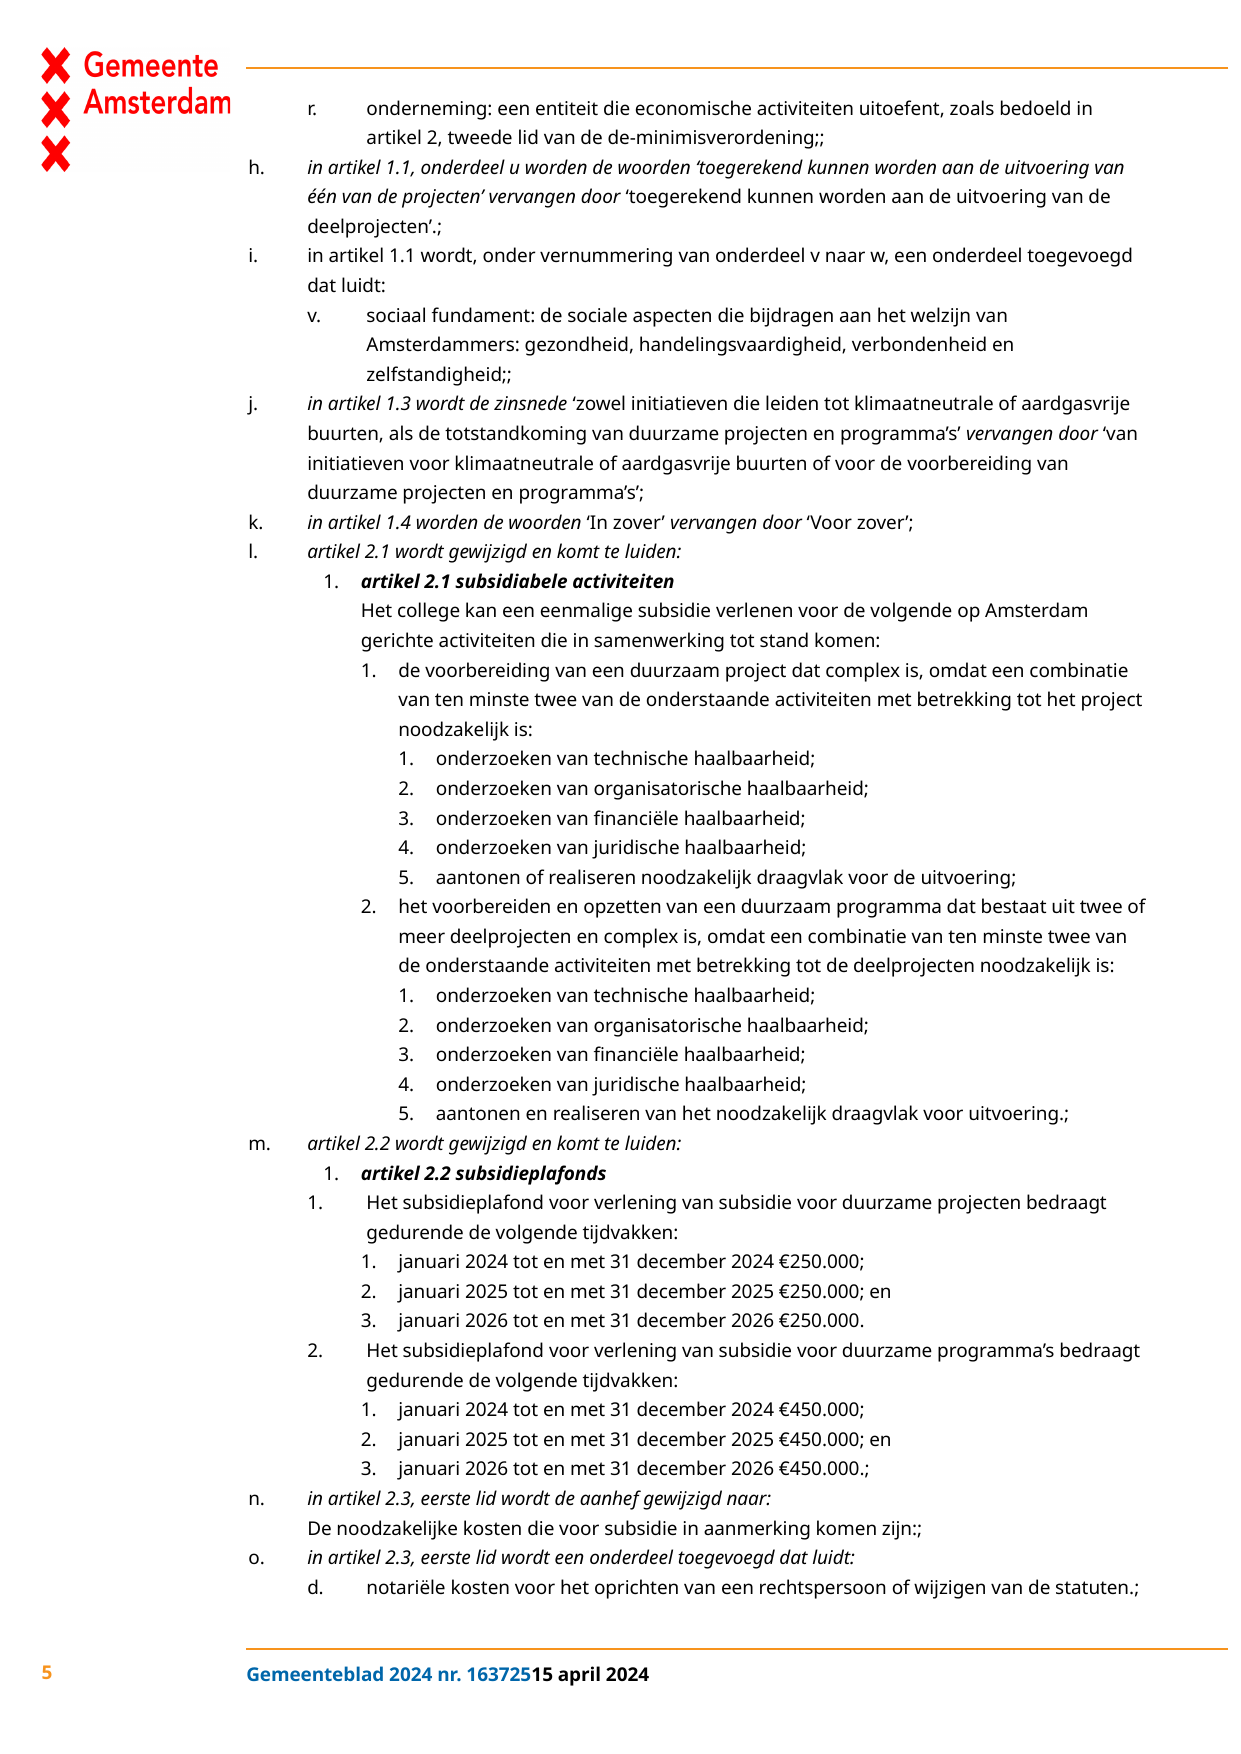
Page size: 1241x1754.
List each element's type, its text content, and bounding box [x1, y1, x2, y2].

list notariële kosten voor het oprichten van een rechtspersoon of wijzigen van de statuten.; [307, 1574, 1152, 1600]
list januari 2026 tot en met 31 december 2026 €450.000.; [361, 1456, 1152, 1481]
list in artikel 1.3 wordt de zinsnede ‘zowel initiatieven die leiden tot klimaatneutrale of aardgasvrije buurten, als de totstandkoming van duurzame projecten en programma’s’ vervangen door ‘van initiatieven voor klimaatneutrale of aardgasvrije buurten of voor de voorbereiding van duurzame projecten en programma’s’; [248, 391, 1152, 505]
list het voorbereiden en opzetten van een duurzaam programma dat bestaat uit twee of meer deelprojecten en complex is, omdat een combinatie van ten minste twee van de onderstaande activiteiten met betrekking tot de deelprojecten noodzakelijk is: [361, 893, 1152, 978]
list onderzoeken van financiële haalbaarheid; [398, 805, 1152, 831]
list januari 2024 tot en met 31 december 2024 €250.000; [361, 1248, 1152, 1274]
list in artikel 1.4 worden de woorden ‘In zover’ vervangen door ‘Voor zover’; [248, 509, 1152, 535]
list Het subsidieplafond voor verlening van subsidie voor duurzame programma’s bedraagt gedurende de volgende tijdvakken: [307, 1337, 1152, 1393]
list onderneming: een entiteit die economische activiteiten uitoefent, zoals bedoeld in artikel 2, tweede lid van de de-minimisverordening;; [307, 95, 1152, 150]
list januari 2025 tot en met 31 december 2025 €250.000; en [361, 1278, 1152, 1304]
list in artikel 2.3, eerste lid wordt de aanhef gewijzigd naar: [248, 1485, 1152, 1511]
list onderzoeken van juridische haalbaarheid; [398, 834, 1152, 860]
list artikel 2.2 wordt gewijzigd en komt te luiden: [248, 1130, 1152, 1156]
list onderzoeken van technische haalbaarheid; [398, 746, 1152, 771]
picture [41, 47, 231, 172]
list onderzoeken van organisatorische haalbaarheid; [398, 1012, 1152, 1038]
list januari 2026 tot en met 31 december 2026 €250.000. [361, 1308, 1152, 1333]
list onderzoeken van technische haalbaarheid; [398, 982, 1152, 1008]
list artikel 2.1 wordt gewijzigd en komt te luiden: [248, 538, 1152, 564]
list artikel 2.1 subsidiabele activiteiten [323, 568, 1152, 594]
list aantonen en realiseren van het noodzakelijk draagvlak voor uitvoering.; [398, 1101, 1152, 1126]
list in artikel 1.1, onderdeel u worden de woorden ‘toegerekend kunnen worden aan de uitvoering van één van de projecten’ vervangen door ‘toegerekend kunnen worden aan de uitvoering van de deelprojecten’.; [248, 154, 1152, 239]
list sociaal fundament: de sociale aspecten die bijdragen aan het welzijn van Amsterdammers: gezondheid, handelingsvaardigheid, verbondenheid en zelfstandigheid;; [307, 302, 1152, 387]
list artikel 2.2 subsidieplafonds [323, 1160, 1152, 1186]
list Het college kan een eenmalige subsidie verlenen voor de volgende op Amsterdam gerichte activiteiten die in samenwerking tot stand komen: [323, 598, 1152, 653]
list De noodzakelijke kosten die voor subsidie in aanmerking komen zijn:; [248, 1515, 1152, 1541]
list aantonen of realiseren noodzakelijk draagvlak voor de uitvoering; [398, 864, 1152, 890]
list onderzoeken van organisatorische haalbaarheid; [398, 775, 1152, 801]
list de voorbereiding van een duurzaam project dat complex is, omdat een combinatie van ten minste twee van de onderstaande activiteiten met betrekking tot het project noodzakelijk is: [361, 657, 1152, 742]
list in artikel 2.3, eerste lid wordt een onderdeel toegevoegd dat luidt: [248, 1544, 1152, 1570]
list Het subsidieplafond voor verlening van subsidie voor duurzame projecten bedraagt gedurende de volgende tijdvakken: [307, 1189, 1152, 1245]
list in artikel 1.1 wordt, onder vernummering van onderdeel v naar w, een onderdeel toegevoegd dat luidt: [248, 243, 1152, 298]
list onderzoeken van financiële haalbaarheid; [398, 1041, 1152, 1067]
list januari 2024 tot en met 31 december 2024 €450.000; [361, 1396, 1152, 1422]
list januari 2025 tot en met 31 december 2025 €450.000; en [361, 1426, 1152, 1452]
list onderzoeken van juridische haalbaarheid; [398, 1071, 1152, 1097]
